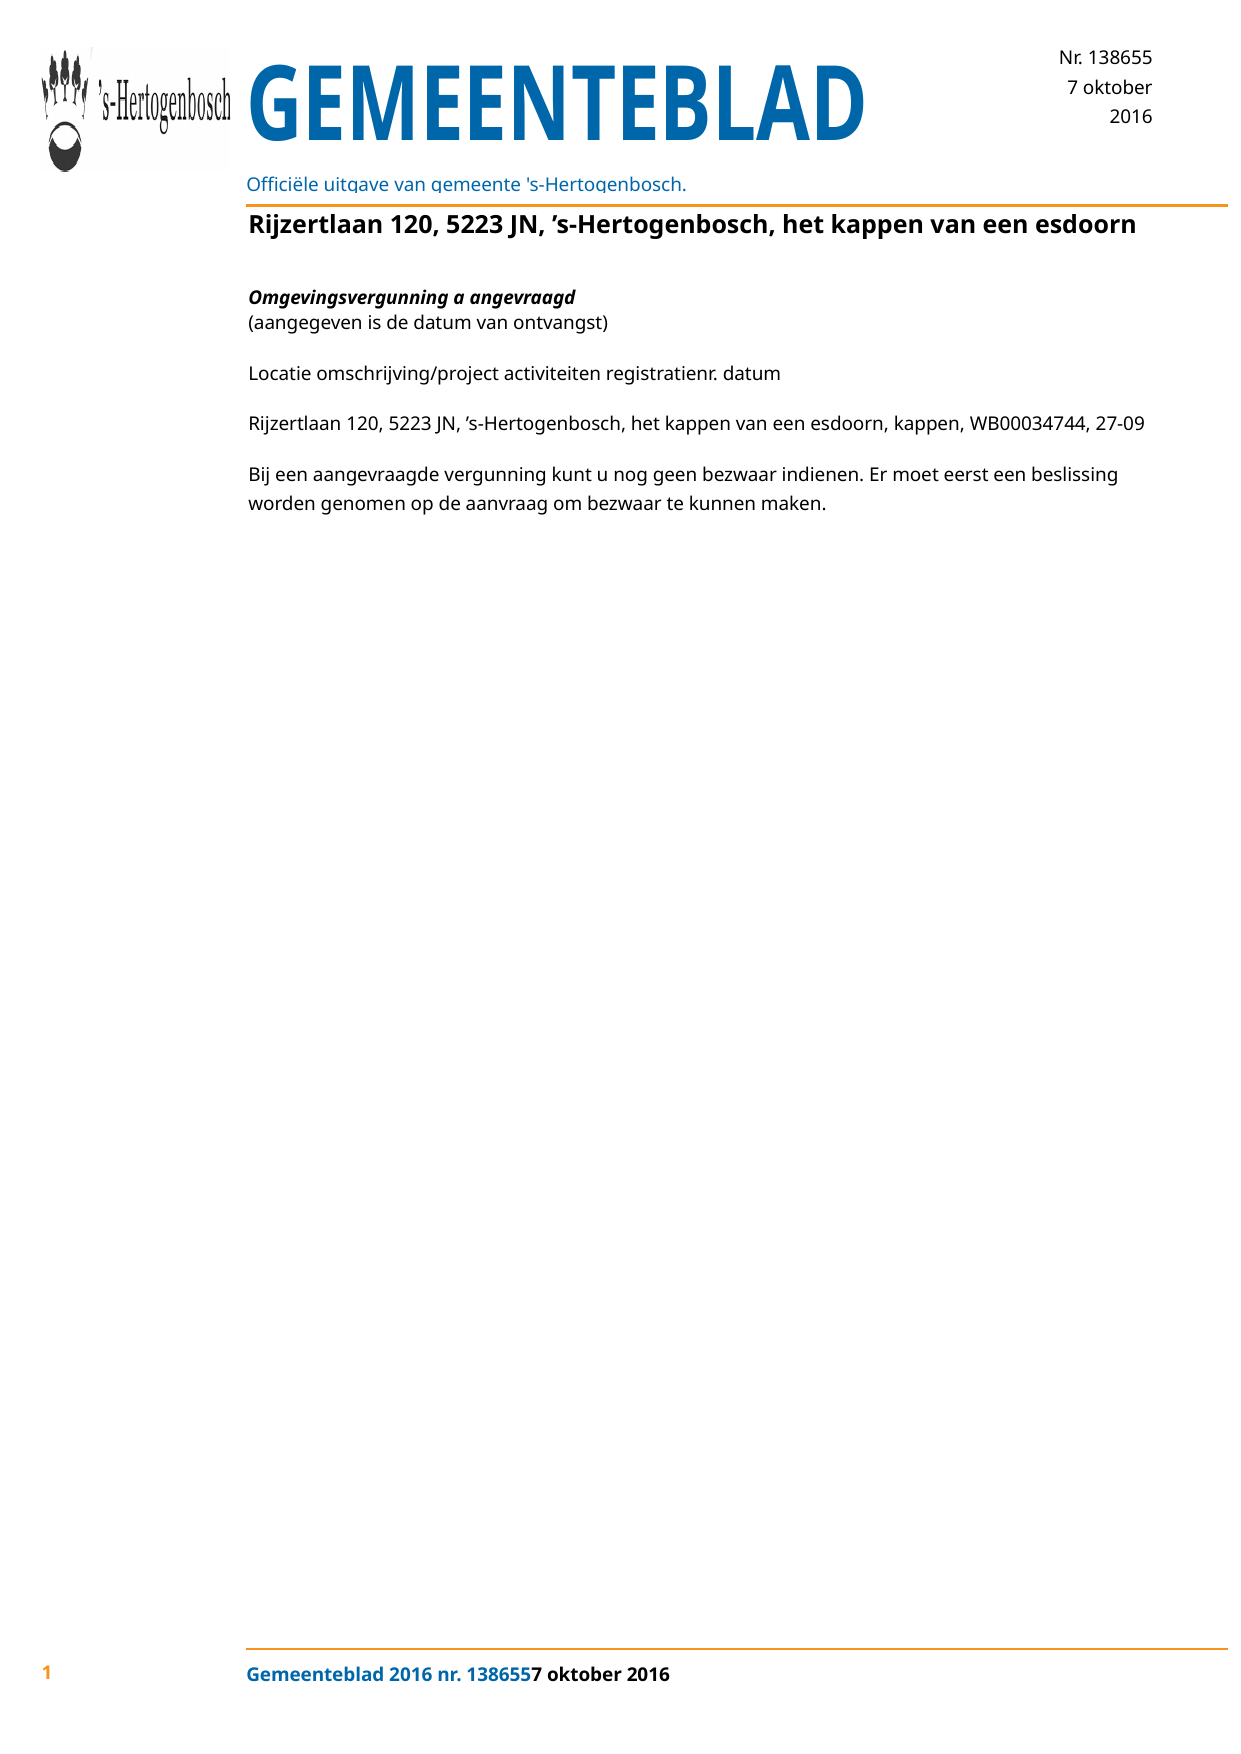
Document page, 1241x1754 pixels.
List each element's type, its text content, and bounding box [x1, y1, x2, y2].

text Locatie omschrijving/project activiteiten registratienr. datum [248, 360, 1152, 386]
picture [41, 47, 231, 172]
text Rijzertlaan 120, 5223 JN, ’s-Hertogenbosch, het kappen van een esdoorn [248, 207, 1152, 241]
text Rijzertlaan 120, 5223 JN, ’s-Hertogenbosch, het kappen van een esdoorn, kappen, WB00034744, 27-09 [248, 410, 1152, 436]
text Bij een aangevraagde vergunning kunt u nog geen bezwaar indienen. Er moet eerst een beslissing worden genomen op de aanvraag om bezwaar te kunnen maken. [248, 461, 1152, 516]
text (aangegeven is de datum van ontvangst) [248, 309, 1152, 335]
text Omgevingsvergunning a angevraagd [248, 284, 1152, 309]
